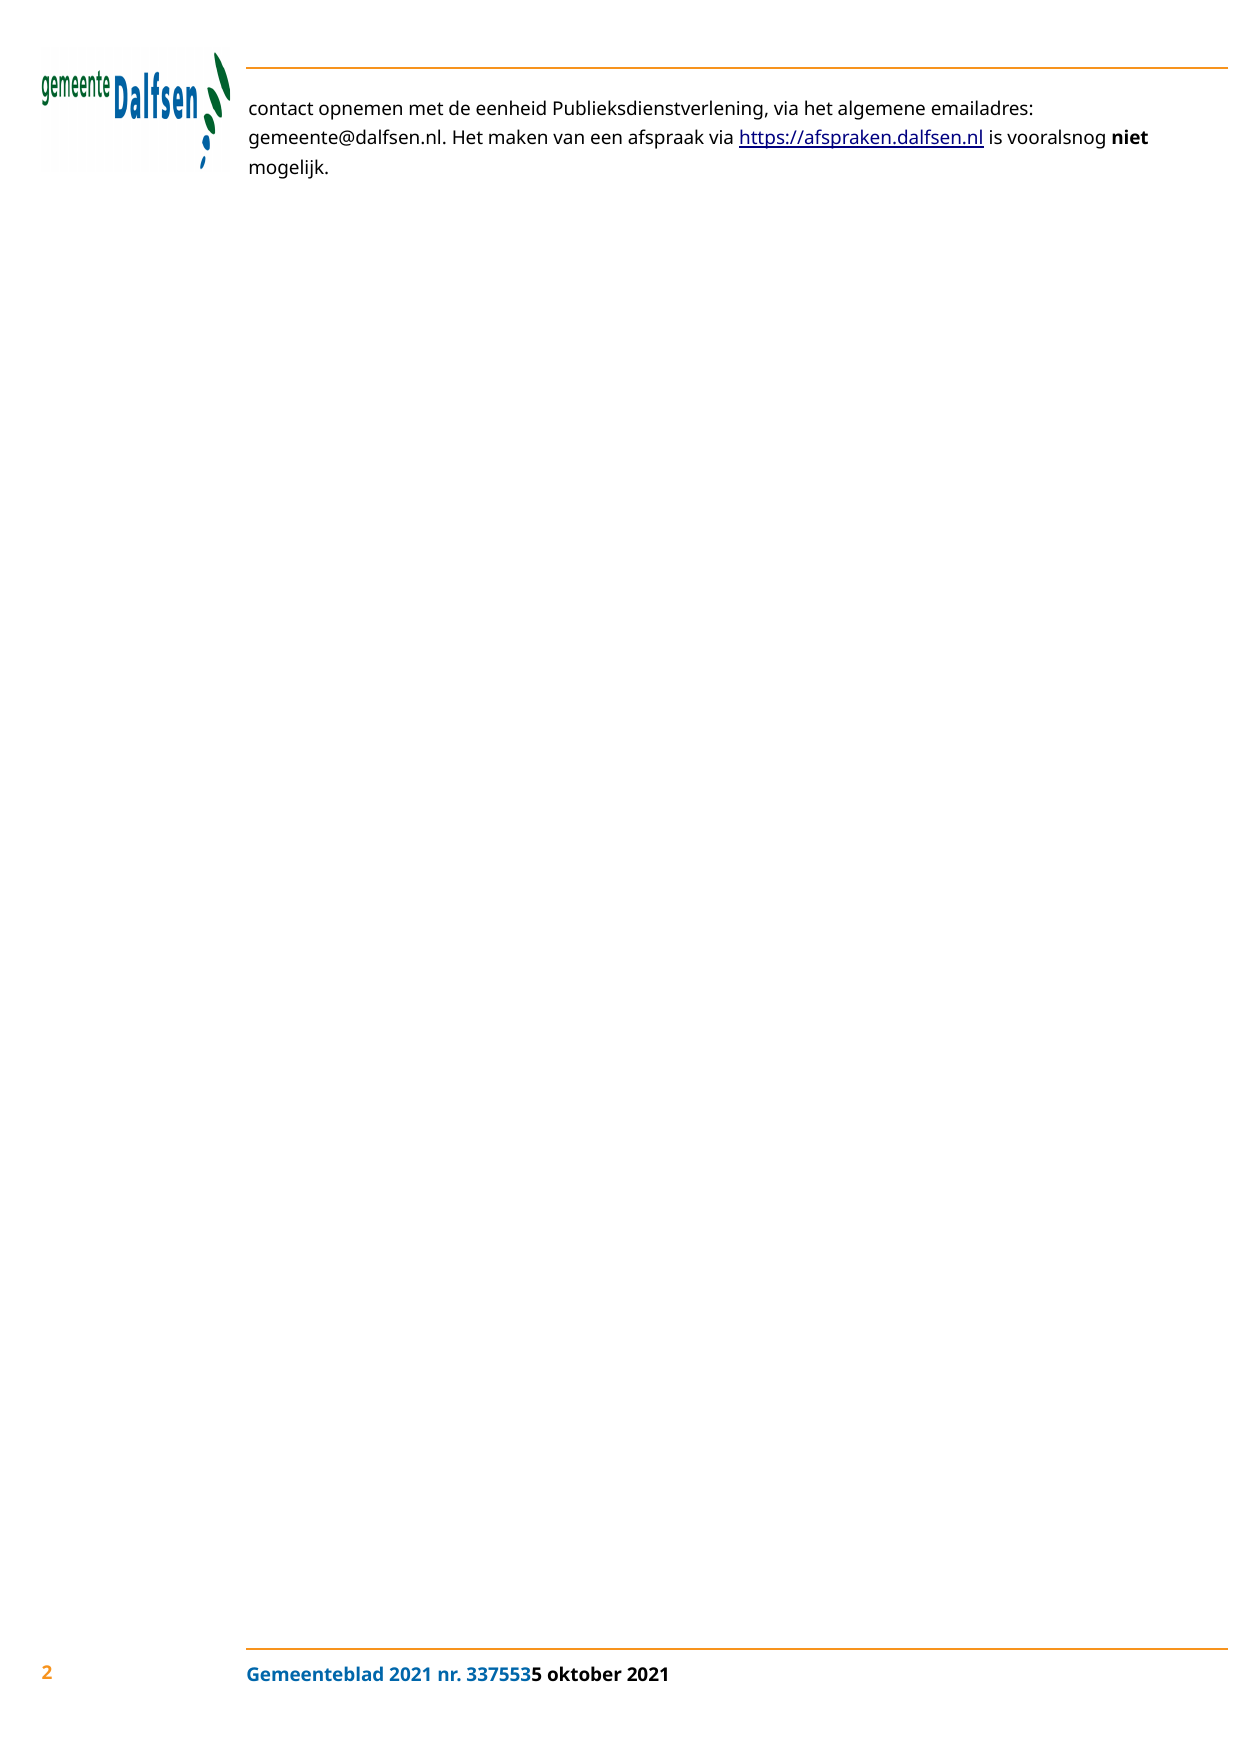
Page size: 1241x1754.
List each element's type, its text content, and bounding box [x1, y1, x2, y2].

picture [41, 47, 231, 172]
text contact opnemen met de eenheid Publieksdienstverlening, via het algemene emailadres: gemeente@dalfsen.nl. Het maken van een afspraak via https://afspraken.dalfsen.nl is vooralsnog niet mogelijk. [248, 95, 1152, 180]
